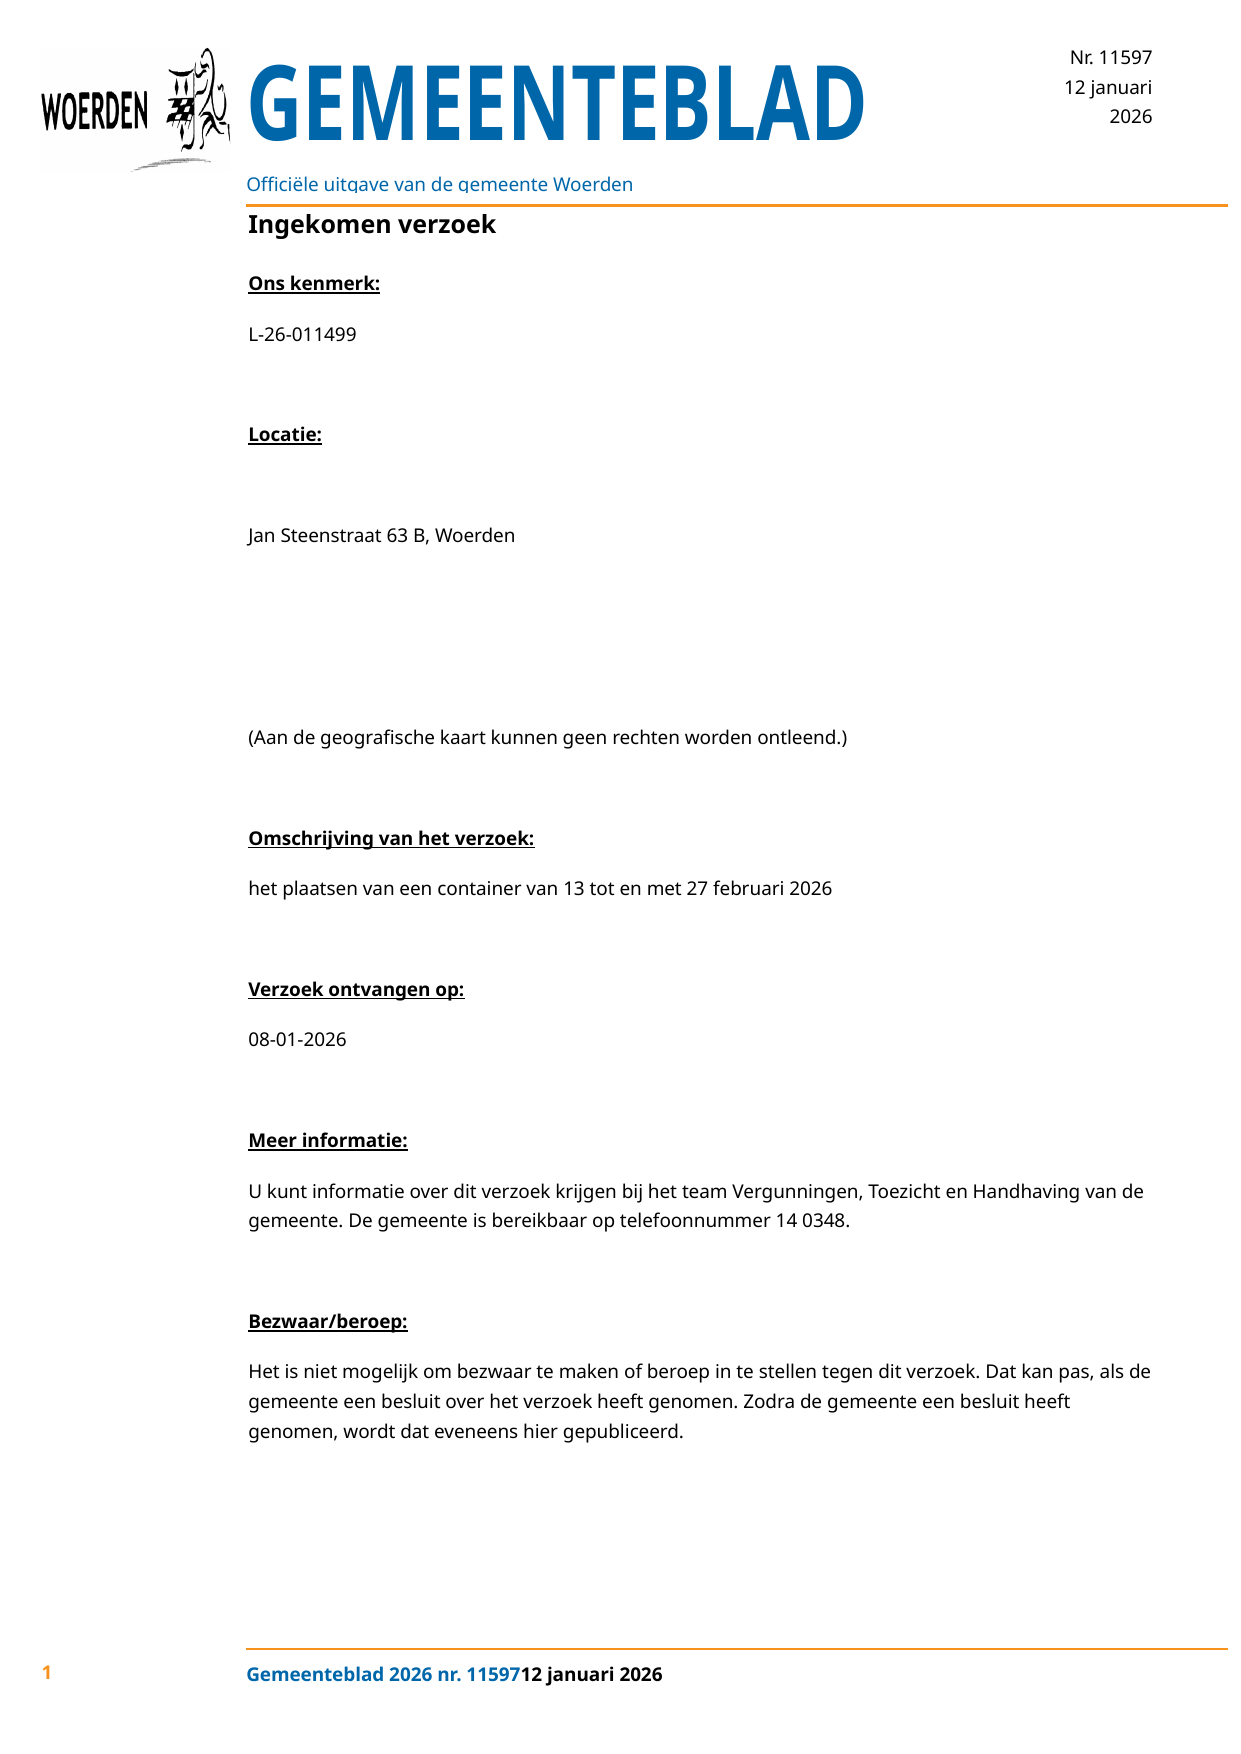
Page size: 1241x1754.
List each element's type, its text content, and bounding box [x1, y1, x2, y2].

text Meer informatie: [248, 1127, 1152, 1153]
text Ons kenmerk: [248, 270, 1152, 296]
text L-26-011499 [248, 321, 1152, 346]
text Het is niet mogelijk om bezwaar te maken of beroep in te stellen tegen dit verzoek. Dat kan pas, als de gemeente een besluit over het verzoek heeft genomen. Zodra de gemeente een besluit heeft genomen, wordt dat eveneens hier gepubliceerd. [248, 1359, 1152, 1443]
picture [41, 47, 231, 172]
text 08-01-2026 [248, 1027, 1152, 1052]
text Omschrijving van het verzoek: [248, 825, 1152, 851]
text (Aan de geografische kaart kunnen geen rechten worden ontleend.) [248, 724, 1152, 750]
text U kunt informatie over dit verzoek krijgen bij het team Vergunningen, Toezicht en Handhaving van de gemeente. De gemeente is bereikbaar op telefoonnummer 14 0348. [248, 1178, 1152, 1233]
text Jan Steenstraat 63 B, Woerden [248, 522, 1152, 548]
text Locatie: [248, 422, 1152, 447]
text Verzoek ontvangen op: [248, 976, 1152, 1002]
text Bezwaar/beroep: [248, 1308, 1152, 1334]
text het plaatsen van een container van 13 tot en met 27 februari 2026 [248, 875, 1152, 901]
text Ingekomen verzoek [248, 207, 1152, 241]
